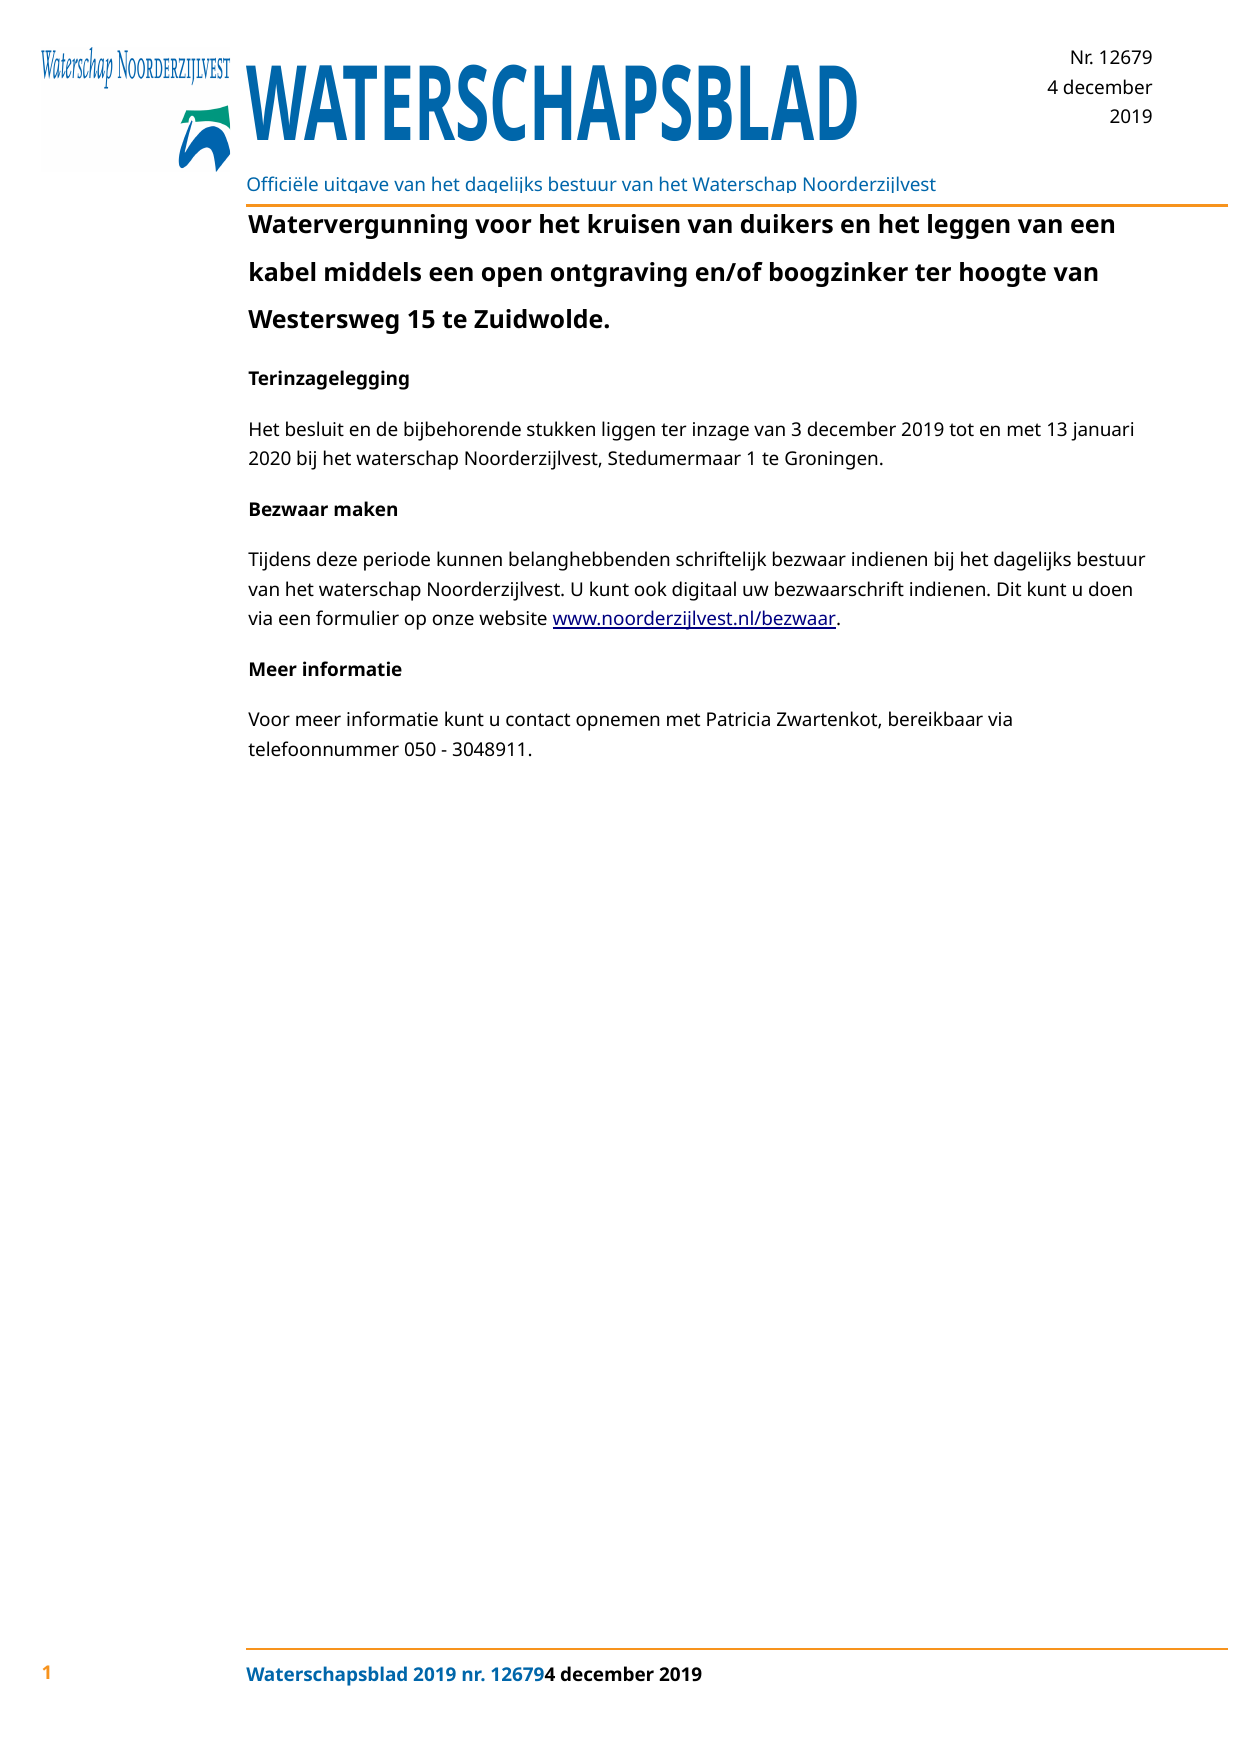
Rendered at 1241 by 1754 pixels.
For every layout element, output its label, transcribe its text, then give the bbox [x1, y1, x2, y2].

text Watervergunning voor het kruisen van duikers en het leggen van een kabel middels een open ontgraving en/of boogzinker ter hoogte van Westersweg 15 te Zuidwolde. [248, 207, 1152, 336]
text Tijdens deze periode kunnen belanghebbenden schriftelijk bezwaar indienen bij het dagelijks bestuur van het waterschap Noorderzijlvest. U kunt ook digitaal uw bezwaarschrift indienen. Dit kunt u doen via een formulier op onze website www.noorderzijlvest.nl/bezwaar. [248, 546, 1152, 631]
text Voor meer informatie kunt u contact opnemen met Patricia Zwartenkot, bereikbaar via telefoonnummer 050 - 3048911. [248, 706, 1152, 762]
text Meer informatie [248, 656, 1152, 682]
text Bezwaar maken [248, 496, 1152, 522]
picture [41, 47, 231, 172]
text Het besluit en de bijbehorende stukken liggen ter inzage van 3 december 2019 tot en met 13 januari 2020 bij het waterschap Noorderzijlvest, Stedumermaar 1 te Groningen. [248, 416, 1152, 471]
text Terinzagelegging [248, 366, 1152, 391]
